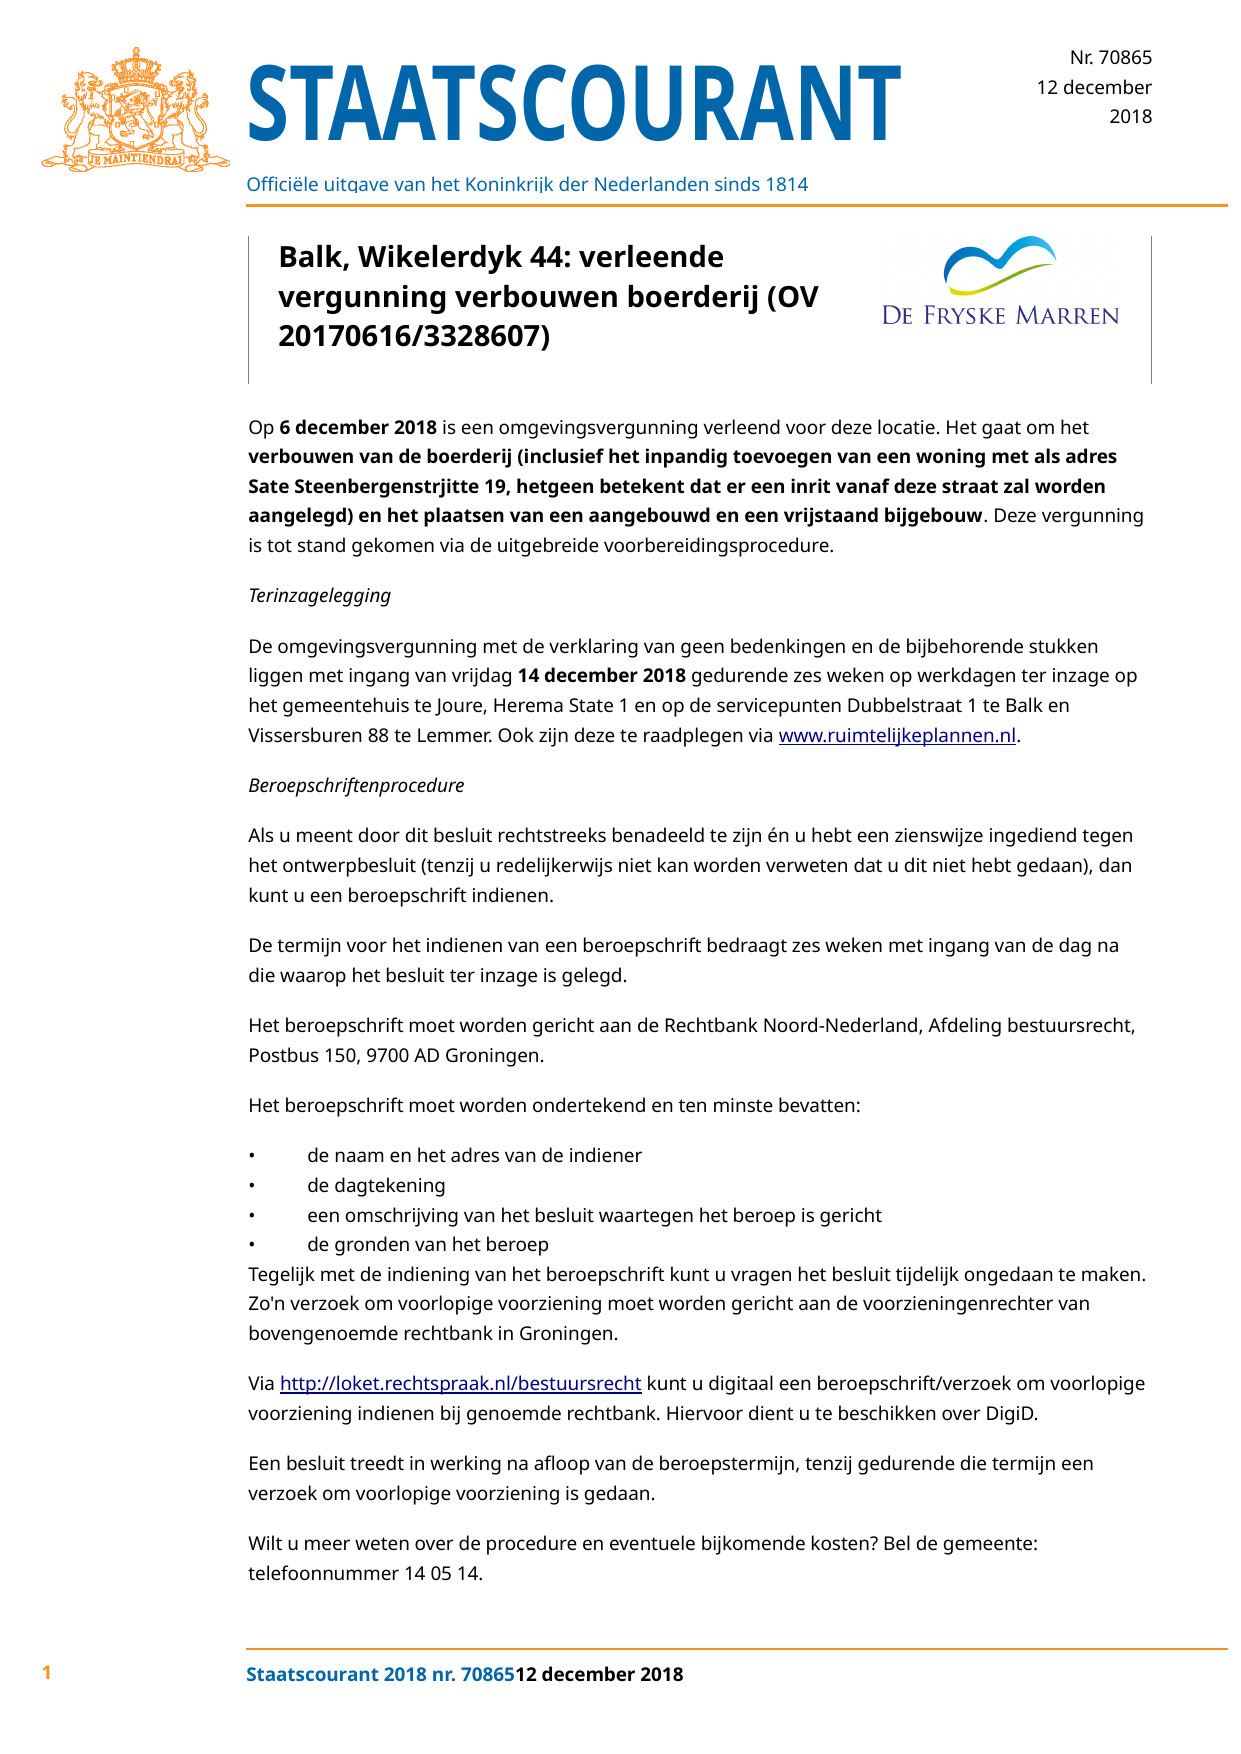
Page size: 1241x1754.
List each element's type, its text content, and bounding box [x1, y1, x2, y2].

list de naam en het adres van de indiener [248, 1143, 1152, 1168]
text Het beroepschrift moet worden gericht aan de Rechtbank Noord-Nederland, Afdeling bestuursrecht, Postbus 150, 9700 AD Groningen. [248, 1012, 1152, 1068]
text Via http://loket.rechtspraak.nl/bestuursrecht kunt u digitaal een beroepschrift/verzoek om voorlopige voorziening indienen bij genoemde rechtbank. Hiervoor dient u te beschikken over DigiD. [248, 1371, 1152, 1426]
text De termijn voor het indienen van een beroepschrift bedraagt zes weken met ingang van de dag na die waarop het besluit ter inzage is gelegd. [248, 932, 1152, 988]
text Op 6 december 2018 is een omgevingsvergunning verleend voor deze locatie. Het gaat om het verbouwen van de boerderij (inclusief het inpandig toevoegen van een woning met als adres Sate Steenbergenstrjitte 19, hetgeen betekent dat er een inrit vanaf deze straat zal worden aangelegd) en het plaatsen van een aangebouwd en een vrijstaand bijgebouw. Deze vergunning is tot stand gekomen via de uitgebreide voorbereidingsprocedure. [248, 414, 1152, 558]
text Terinzagelegging [248, 583, 1152, 608]
text De omgevingsvergunning met de verklaring van geen bedenkingen en de bijbehorende stukken liggen met ingang van vrijdag 14 december 2018 gedurende zes weken op werkdagen ter inzage op het gemeentehuis te Joure, Herema State 1 en op de servicepunten Dubbelstraat 1 te Balk en Vissersburen 88 te Lemmer. Ook zijn deze te raadplegen via www.ruimtelijkeplannen.nl. [248, 633, 1152, 748]
table_header Balk, Wikelerdyk 44: verleende vergunning verbouwen boerderij (OV 20170616/3328607) [249, 236, 850, 384]
list de dagtekening [248, 1172, 1152, 1198]
picture [882, 236, 1119, 324]
text Het beroepschrift moet worden ondertekend en ten minste bevatten: [248, 1092, 1152, 1118]
text Beroepschriftenprocedure [248, 772, 1152, 798]
text Een besluit treedt in werking na afloop van de beroepstermijn, tenzij gedurende die termijn een verzoek om voorlopige voorziening is gedaan. [248, 1451, 1152, 1506]
text Tegelijk met de indiening van het beroepschrift kunt u vragen het besluit tijdelijk ongedaan te maken. Zo'n verzoek om voorlopige voorziening moet worden gericht aan de voorzieningenrechter van bovengenoemde rechtbank in Groningen. [248, 1261, 1152, 1346]
table_header [850, 236, 1151, 384]
picture [41, 47, 231, 172]
text Wilt u meer weten over de procedure en eventuele bijkomende kosten? Bel de gemeente: telefoonnummer 14 05 14. [248, 1531, 1152, 1586]
list de gronden van het beroep [248, 1231, 1152, 1257]
text Als u meent door dit besluit rechtstreeks benadeeld te zijn én u hebt een zienswijze ingediend tegen het ontwerpbesluit (tenzij u redelijkerwijs niet kan worden verweten dat u dit niet hebt gedaan), dan kunt u een beroepschrift indienen. [248, 823, 1152, 908]
list een omschrijving van het besluit waartegen het beroep is gericht [248, 1202, 1152, 1228]
